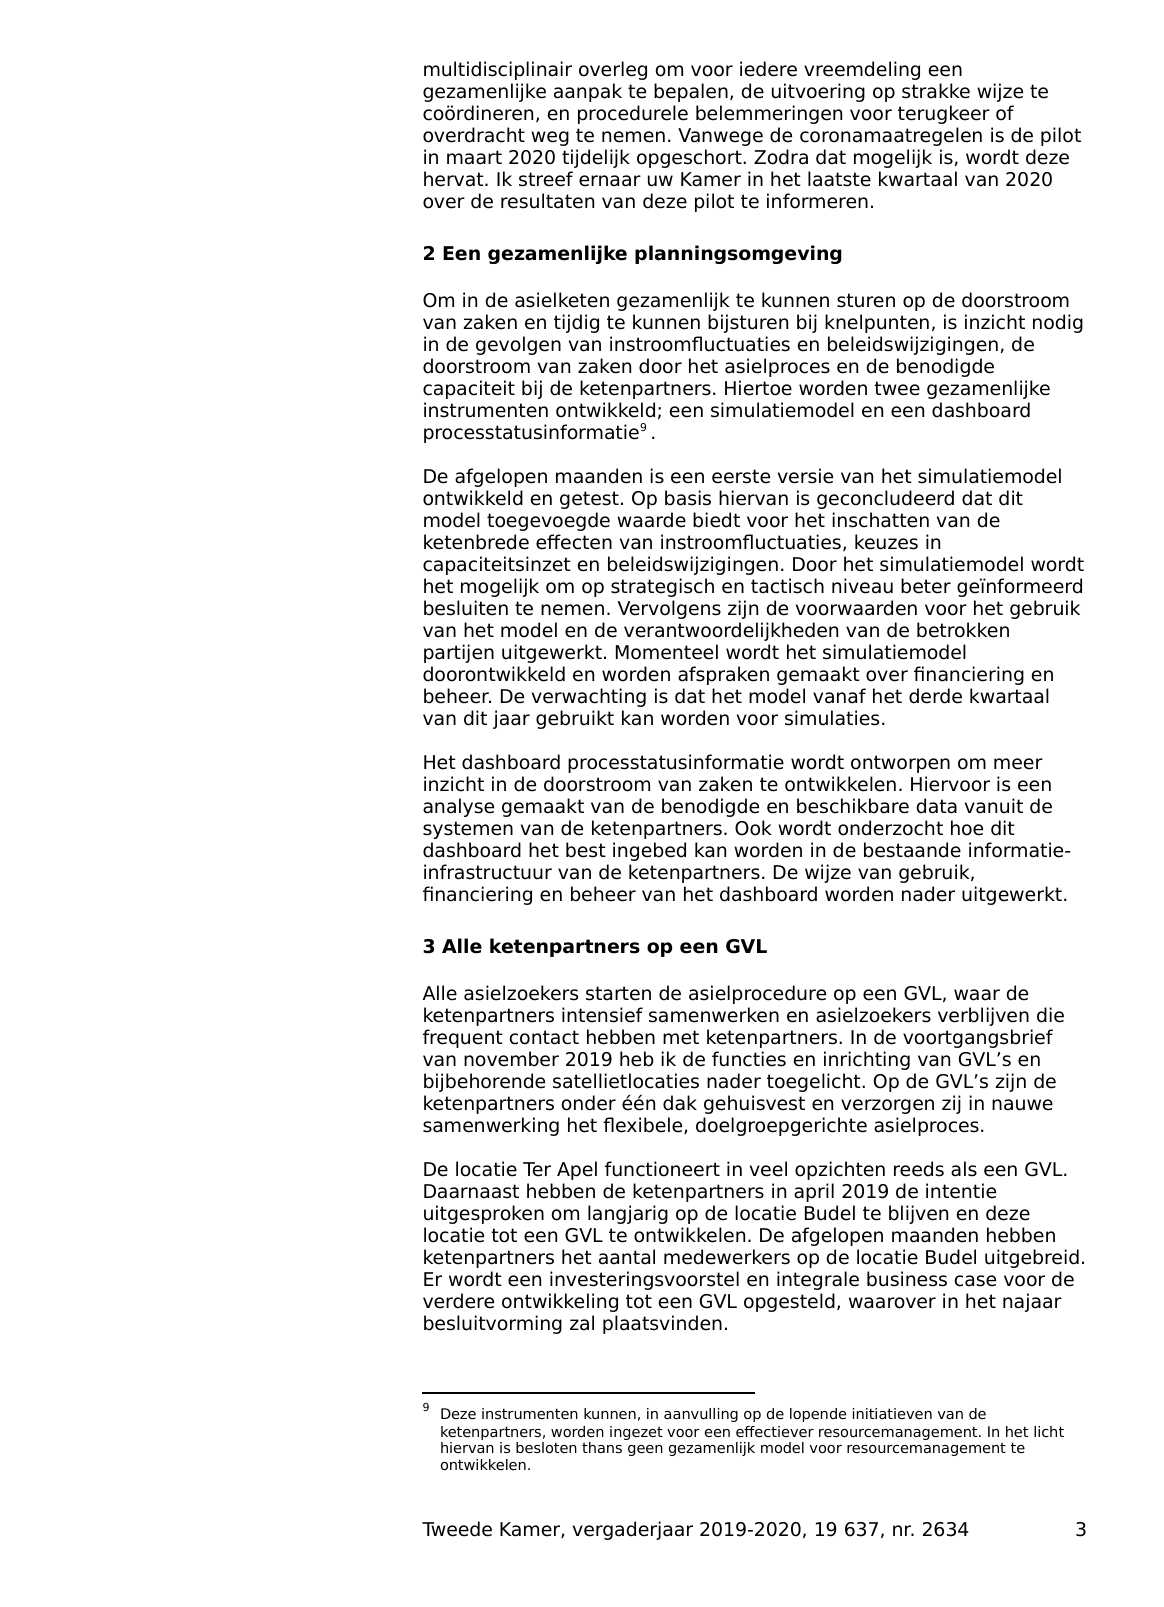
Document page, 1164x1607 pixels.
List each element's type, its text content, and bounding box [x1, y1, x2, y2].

subtitle 3 Alle ketenpartners op een GVL [422, 936, 1087, 958]
text Het dashboard processtatusinformatie wordt ontworpen om meer inzicht in de doorstroom van zaken te ontwikkelen. Hiervoor is een analyse gemaakt van de benodigde en beschikbare data vanuit de systemen van de ketenpartners. Ook wordt onderzocht hoe dit dashboard het best ingebed kan worden in de bestaande informatie-infrastructuur van de ketenpartners. De wijze van gebruik, financiering en beheer van het dashboard worden nader uitgewerkt. [422, 752, 1087, 906]
text Om in de asielketen gezamenlijk te kunnen sturen op de doorstroom van zaken en tijdig te kunnen bijsturen bij knelpunten, is inzicht nodig in de gevolgen van instroomfluctuaties en beleidswijzigingen, de doorstroom van zaken door het asielproces en de benodigde capaciteit bij de ketenpartners. Hiertoe worden twee gezamenlijke instrumenten ontwikkeld; een simulatiemodel en een dashboard processtatusinformatie. [422, 290, 1087, 444]
text Deze instrumenten kunnen, in aanvulling op de lopende initiatieven van de ketenpartners, worden ingezet voor een effectiever resourcemanagement. In het licht hiervan is besloten thans geen gezamenlijk model voor resourcemanagement te ontwikkelen. [422, 1402, 1087, 1474]
text multidisciplinair overleg om voor iedere vreemdeling een gezamenlijke aanpak te bepalen, de uitvoering op strakke wijze te coördineren, en procedurele belemmeringen voor terugkeer of overdracht weg te nemen. Vanwege de coronamaatregelen is de pilot in maart 2020 tijdelijk opgeschort. Zodra dat mogelijk is, wordt deze hervat. Ik streef ernaar uw Kamer in het laatste kwartaal van 2020 over de resultaten van deze pilot te informeren. [422, 59, 1087, 213]
text De afgelopen maanden is een eerste versie van het simulatiemodel ontwikkeld en getest. Op basis hiervan is geconcludeerd dat dit model toegevoegde waarde biedt voor het inschatten van de ketenbrede effecten van instroomfluctuaties, keuzes in capaciteitsinzet en beleidswijzigingen. Door het simulatiemodel wordt het mogelijk om op strategisch en tactisch niveau beter geïnformeerd besluiten te nemen. Vervolgens zijn de voorwaarden voor het gebruik van het model en de verantwoordelijkheden van de betrokken partijen uitgewerkt. Momenteel wordt het simulatiemodel doorontwikkeld en worden afspraken gemaakt over financiering en beheer. De verwachting is dat het model vanaf het derde kwartaal van dit jaar gebruikt kan worden voor simulaties. [422, 466, 1087, 730]
text De locatie Ter Apel functioneert in veel opzichten reeds als een GVL. Daarnaast hebben de ketenpartners in april 2019 de intentie uitgesproken om langjarig op de locatie Budel te blijven en deze locatie tot een GVL te ontwikkelen. De afgelopen maanden hebben ketenpartners het aantal medewerkers op de locatie Budel uitgebreid. Er wordt een investeringsvoorstel en integrale business case voor de verdere ontwikkeling tot een GVL opgesteld, waarover in het najaar besluitvorming zal plaatsvinden. [422, 1159, 1087, 1334]
subtitle 2 Een gezamenlijke planningsomgeving [422, 243, 1087, 265]
text Alle asielzoekers starten de asielprocedure op een GVL, waar de ketenpartners intensief samenwerken en asielzoekers verblijven die frequent contact hebben met ketenpartners. In de voortgangsbrief van november 2019 heb ik de functies en inrichting van GVL’s en bijbehorende satellietlocaties nader toegelicht. Op de GVL’s zijn de ketenpartners onder één dak gehuisvest en verzorgen zij in nauwe samenwerking het flexibele, doelgroepgerichte asielproces. [422, 983, 1087, 1137]
